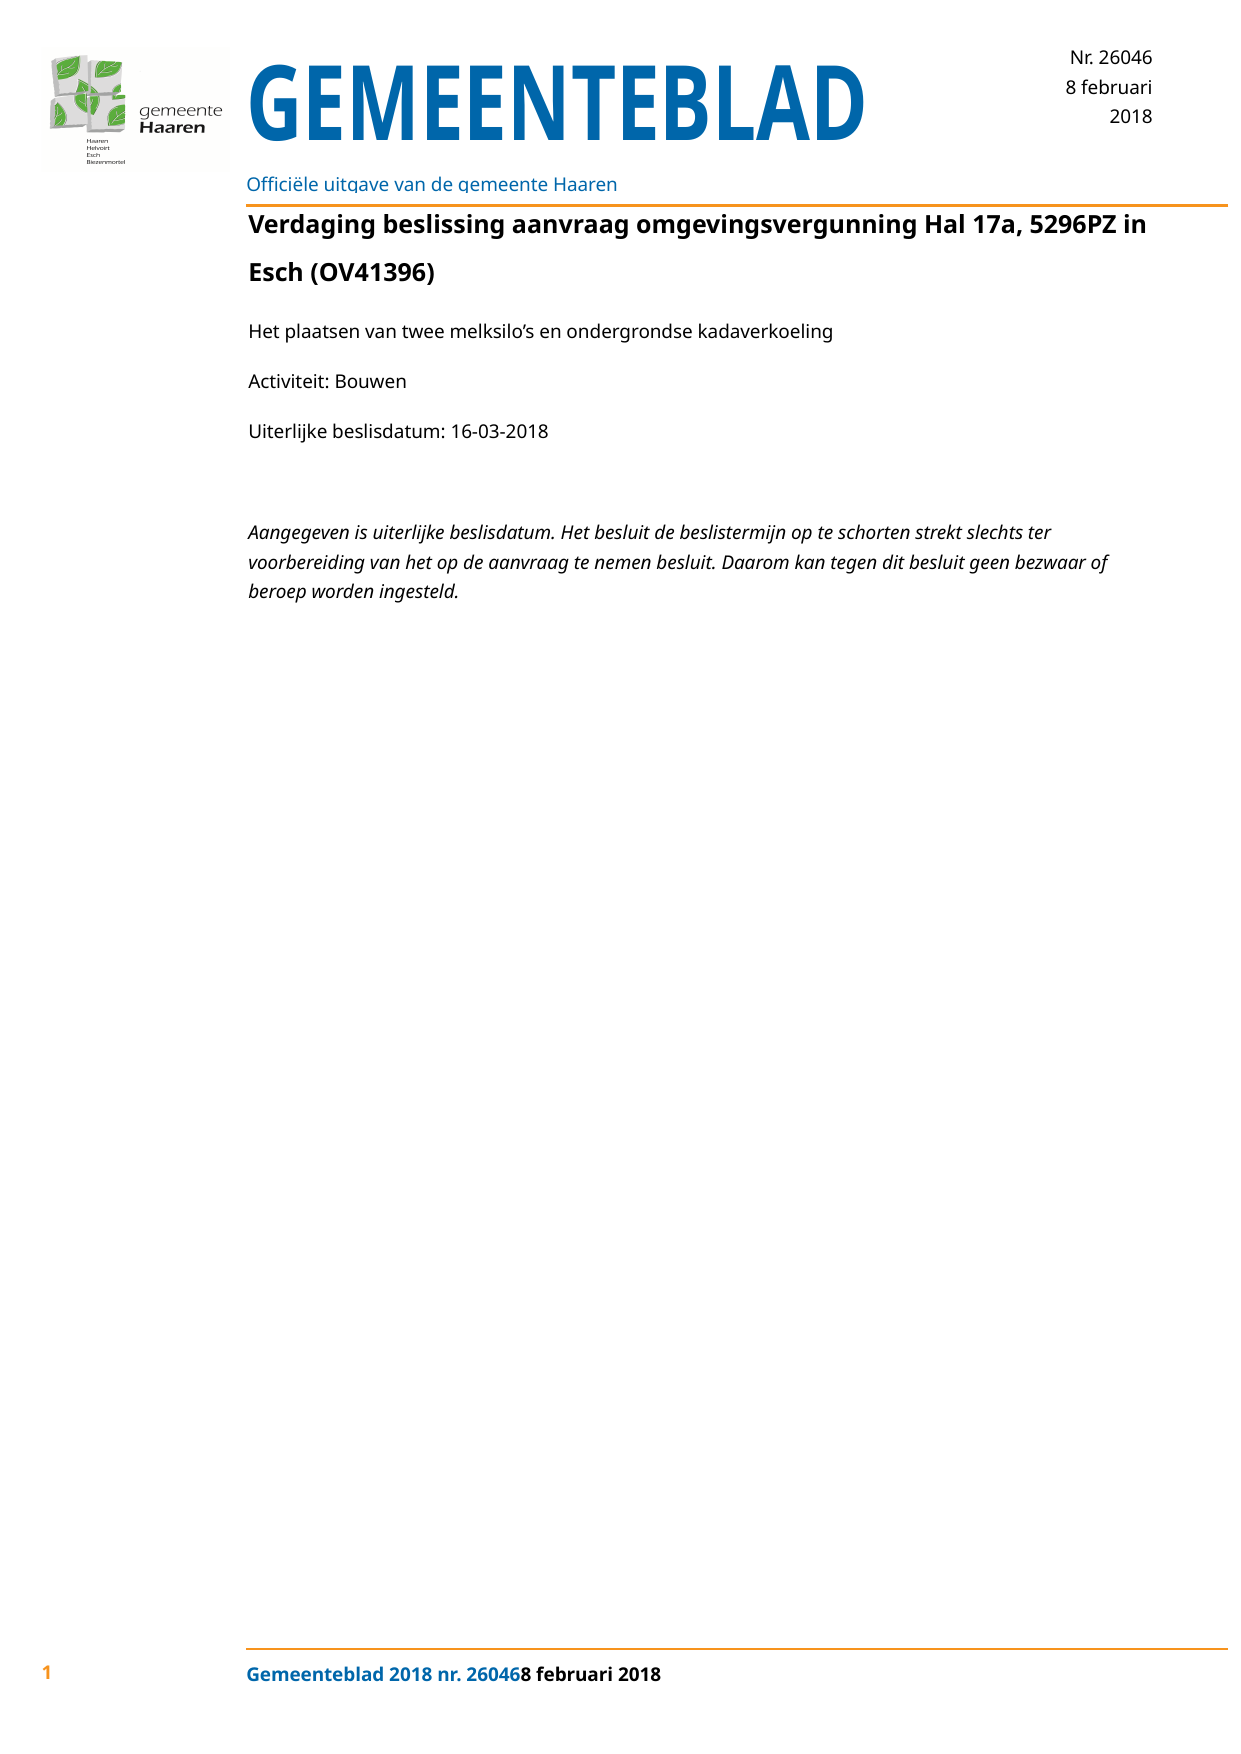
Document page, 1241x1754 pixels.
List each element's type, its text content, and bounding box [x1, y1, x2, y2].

text Aangegeven is uiterlijke beslisdatum. Het besluit de beslistermijn op te schorten strekt slechts ter voorbereiding van het op de aanvraag te nemen besluit. Daarom kan tegen dit besluit geen bezwaar of beroep worden ingesteld. [248, 519, 1152, 604]
text Verdaging beslissing aanvraag omgevingsvergunning Hal 17a, 5296PZ in Esch (OV41396) [248, 207, 1152, 288]
picture [41, 47, 231, 172]
text Activiteit: Bouwen [248, 368, 1152, 394]
text Het plaatsen van twee melksilo’s en ondergrondse kadaverkoeling [248, 318, 1152, 344]
text Uiterlijke beslisdatum: 16-03-2018 [248, 419, 1152, 444]
